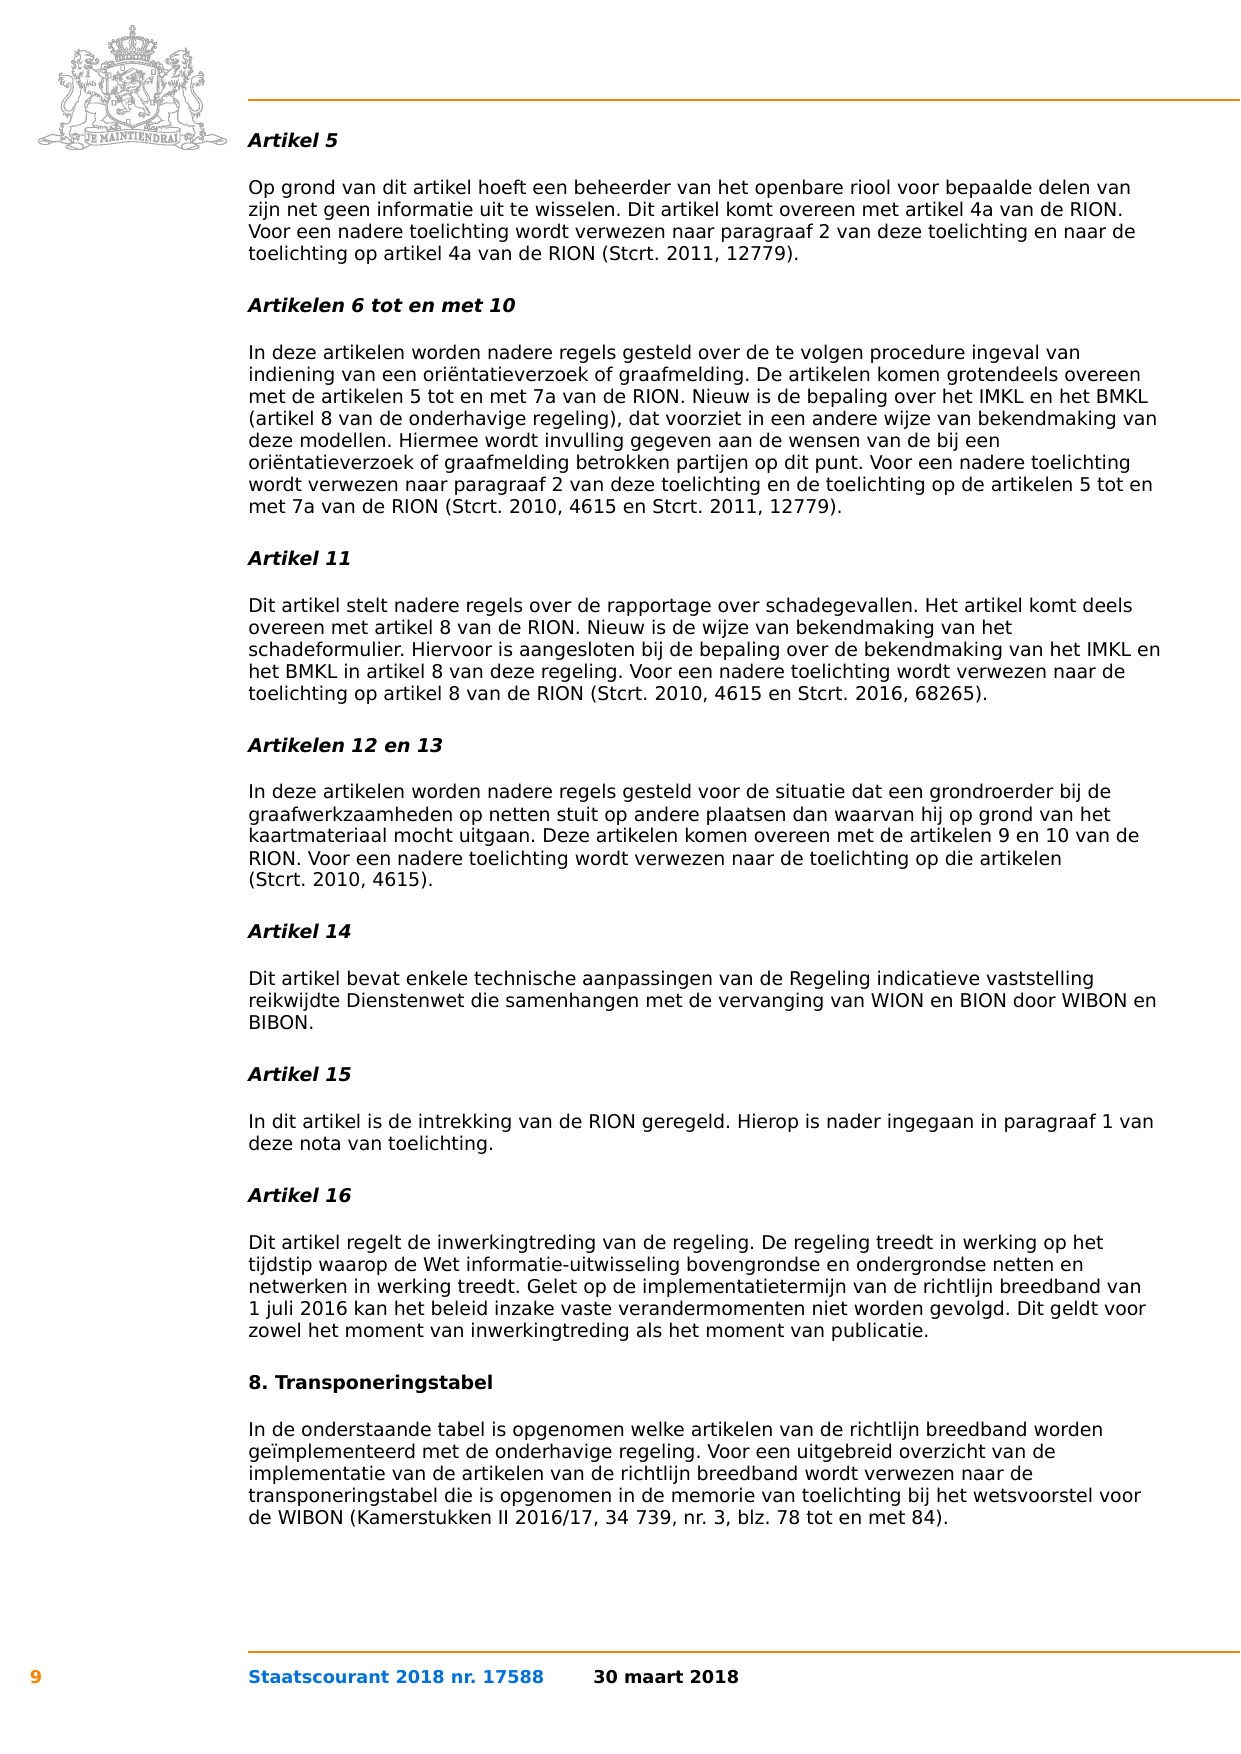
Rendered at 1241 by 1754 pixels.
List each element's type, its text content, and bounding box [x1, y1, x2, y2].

text Dit artikel bevat enkele technische aanpassingen van de Regeling indicatieve vaststelling reikwijdte Dienstenwet die samenhangen met de vervanging van WION en BION door WIBON en BIBON. [248, 968, 1163, 1034]
text Dit artikel stelt nadere regels over de rapportage over schadegevallen. Het artikel komt deels overeen met artikel 8 van de RION. Nieuw is de wijze van bekendmaking van het schadeformulier. Hiervoor is aangesloten bij de bepaling over de bekendmaking van het IMKL en het BMKL in artikel 8 van deze regeling. Voor een nadere toelichting wordt verwezen naar de toelichting op artikel 8 van de RION (Stcrt. 2010, 4615 en Stcrt. 2016, 68265). [248, 594, 1163, 704]
subtitle Artikel 15 [248, 1064, 1163, 1086]
subtitle 8. Transponeringstabel [248, 1372, 1163, 1394]
picture [38, 25, 227, 150]
text In deze artikelen worden nadere regels gesteld over de te volgen procedure ingeval van indiening van een oriëntatieverzoek of graafmelding. De artikelen komen grotendeels overeen met de artikelen 5 tot en met 7a van de RION. Nieuw is de bepaling over het IMKL en het BMKL (artikel 8 van de onderhavige regeling), dat voorziet in een andere wijze van bekendmaking van deze modellen. Hiermee wordt invulling gegeven aan de wensen van de bij een oriëntatieverzoek of graafmelding betrokken partijen op dit punt. Voor een nadere toelichting wordt verwezen naar paragraaf 2 van deze toelichting en de toelichting op de artikelen 5 tot en met 7a van de RION (Stcrt. 2010, 4615 en Stcrt. 2011, 12779). [248, 342, 1163, 518]
text In deze artikelen worden nadere regels gesteld voor de situatie dat een grondroerder bij de graafwerkzaamheden op netten stuit op andere plaatsen dan waarvan hij op grond van het kaartmateriaal mocht uitgaan. Deze artikelen komen overeen met de artikelen 9 en 10 van de RION. Voor een nadere toelichting wordt verwezen naar de toelichting op die artikelen (Stcrt. 2010, 4615). [248, 781, 1163, 891]
text Op grond van dit artikel hoeft een beheerder van het openbare riool voor bepaalde delen van zijn net geen informatie uit te wisselen. Dit artikel komt overeen met artikel 4a van de RION. Voor een nadere toelichting wordt verwezen naar paragraaf 2 van deze toelichting en naar de toelichting op artikel 4a van de RION (Stcrt. 2011, 12779). [248, 177, 1163, 265]
subtitle Artikel 14 [248, 921, 1163, 943]
subtitle Artikelen 12 en 13 [248, 734, 1163, 756]
subtitle Artikel 5 [248, 130, 1163, 152]
text In dit artikel is de intrekking van de RION geregeld. Hierop is nader ingegaan in paragraaf 1 van deze nota van toelichting. [248, 1111, 1163, 1155]
subtitle Artikelen 6 tot en met 10 [248, 295, 1163, 317]
text Dit artikel regelt de inwerkingtreding van de regeling. De regeling treedt in werking op het tijdstip waarop de Wet informatie-uitwisseling bovengrondse en ondergrondse netten en netwerken in werking treedt. Gelet op de implementatietermijn van de richtlijn breedband van 1 juli 2016 kan het beleid inzake vaste verandermomenten niet worden gevolgd. Dit geldt voor zowel het moment van inwerkingtreding als het moment van publicatie. [248, 1232, 1163, 1342]
text In de onderstaande tabel is opgenomen welke artikelen van de richtlijn breedband worden geïmplementeerd met de onderhavige regeling. Voor een uitgebreid overzicht van de implementatie van de artikelen van de richtlijn breedband wordt verwezen naar de transponeringstabel die is opgenomen in de memorie van toelichting bij het wetsvoorstel voor de WIBON (Kamerstukken II 2016/17, 34 739, nr. 3, blz. 78 tot en met 84). [248, 1419, 1163, 1529]
subtitle Artikel 16 [248, 1185, 1163, 1207]
subtitle Artikel 11 [248, 548, 1163, 569]
